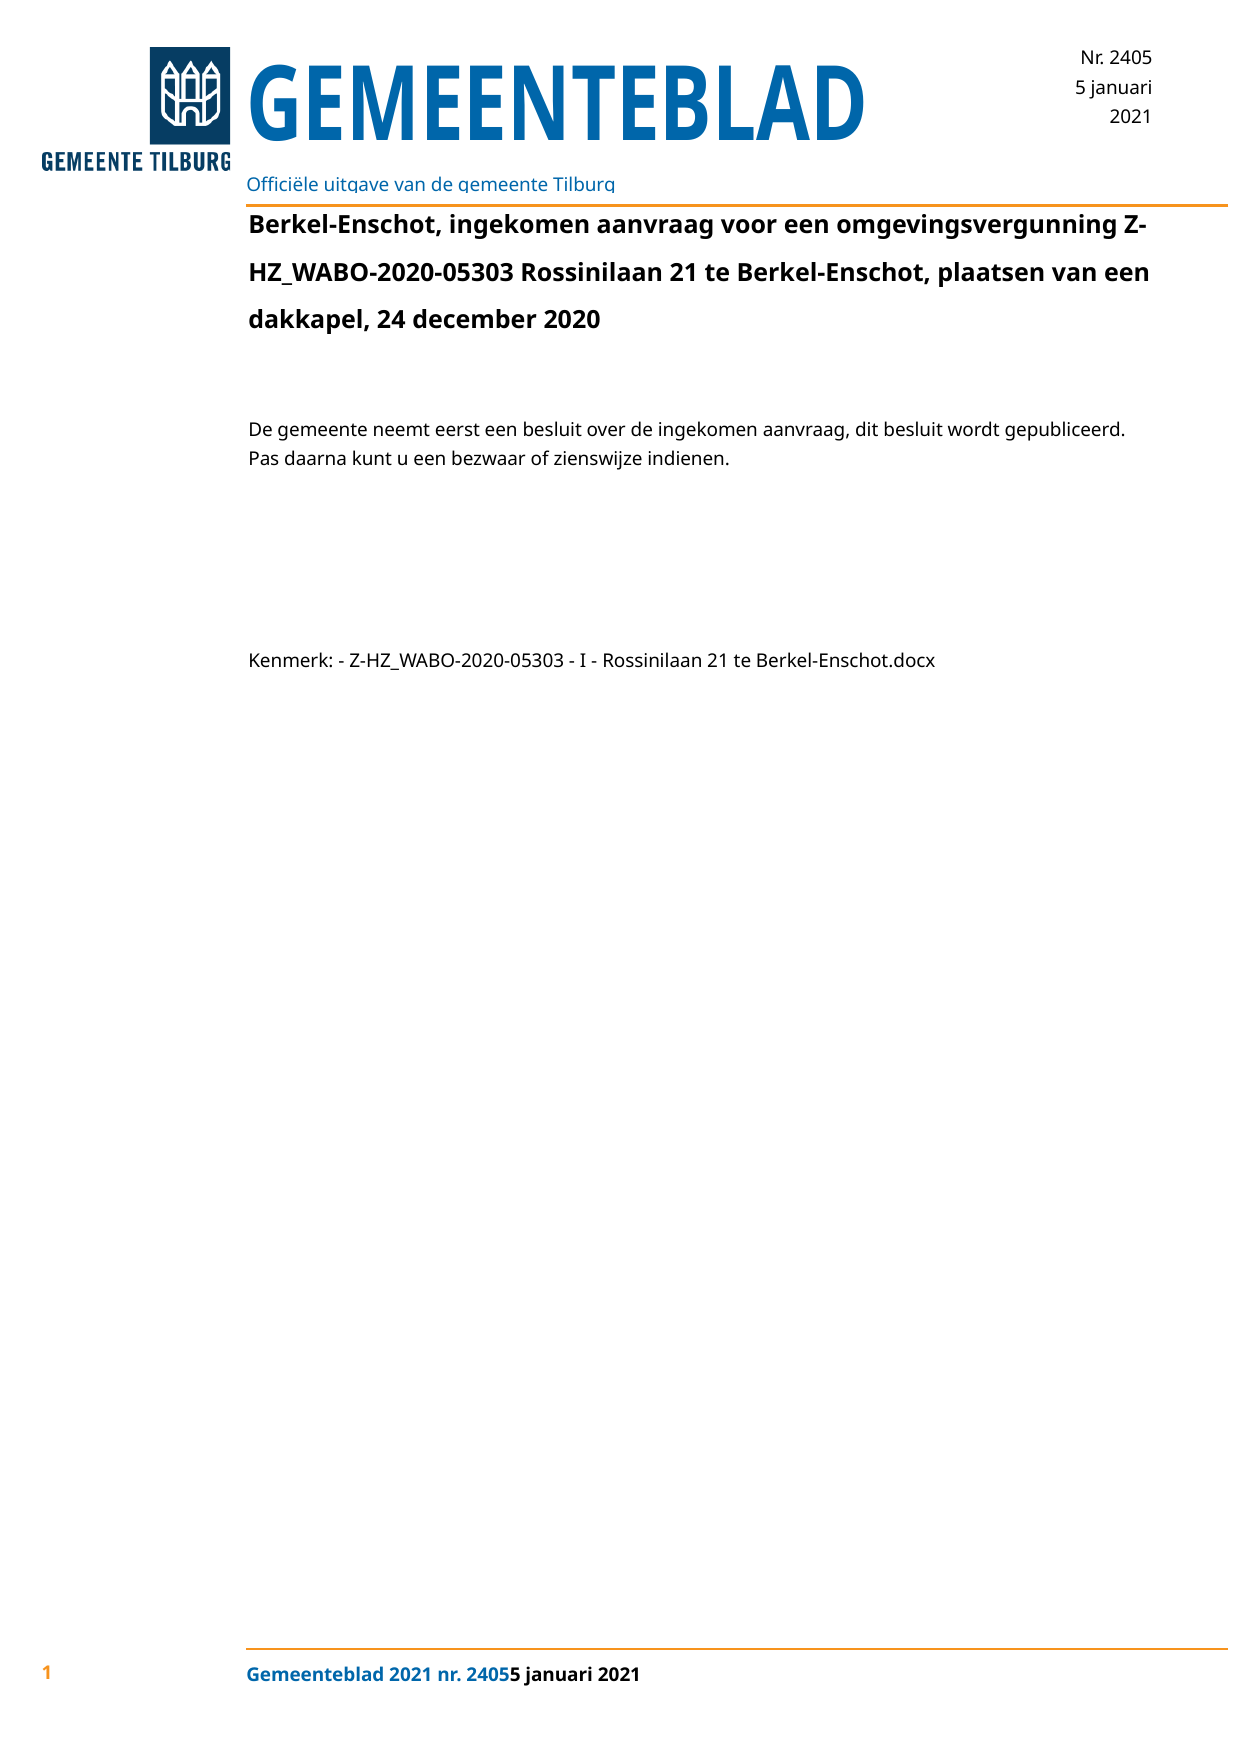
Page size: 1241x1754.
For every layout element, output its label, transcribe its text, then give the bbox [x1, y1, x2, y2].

picture [41, 47, 231, 172]
text Kenmerk: - Z-HZ_WABO-2020-05303 - I - Rossinilaan 21 te Berkel-Enschot.docx [248, 647, 1152, 673]
text De gemeente neemt eerst een besluit over de ingekomen aanvraag, dit besluit wordt gepubliceerd. Pas daarna kunt u een bezwaar of zienswijze indienen. [248, 416, 1152, 471]
text Berkel-Enschot, ingekomen aanvraag voor een omgevingsvergunning Z-HZ_WABO-2020-05303 Rossinilaan 21 te Berkel-Enschot, plaatsen van een dakkapel, 24 december 2020 [248, 207, 1152, 336]
